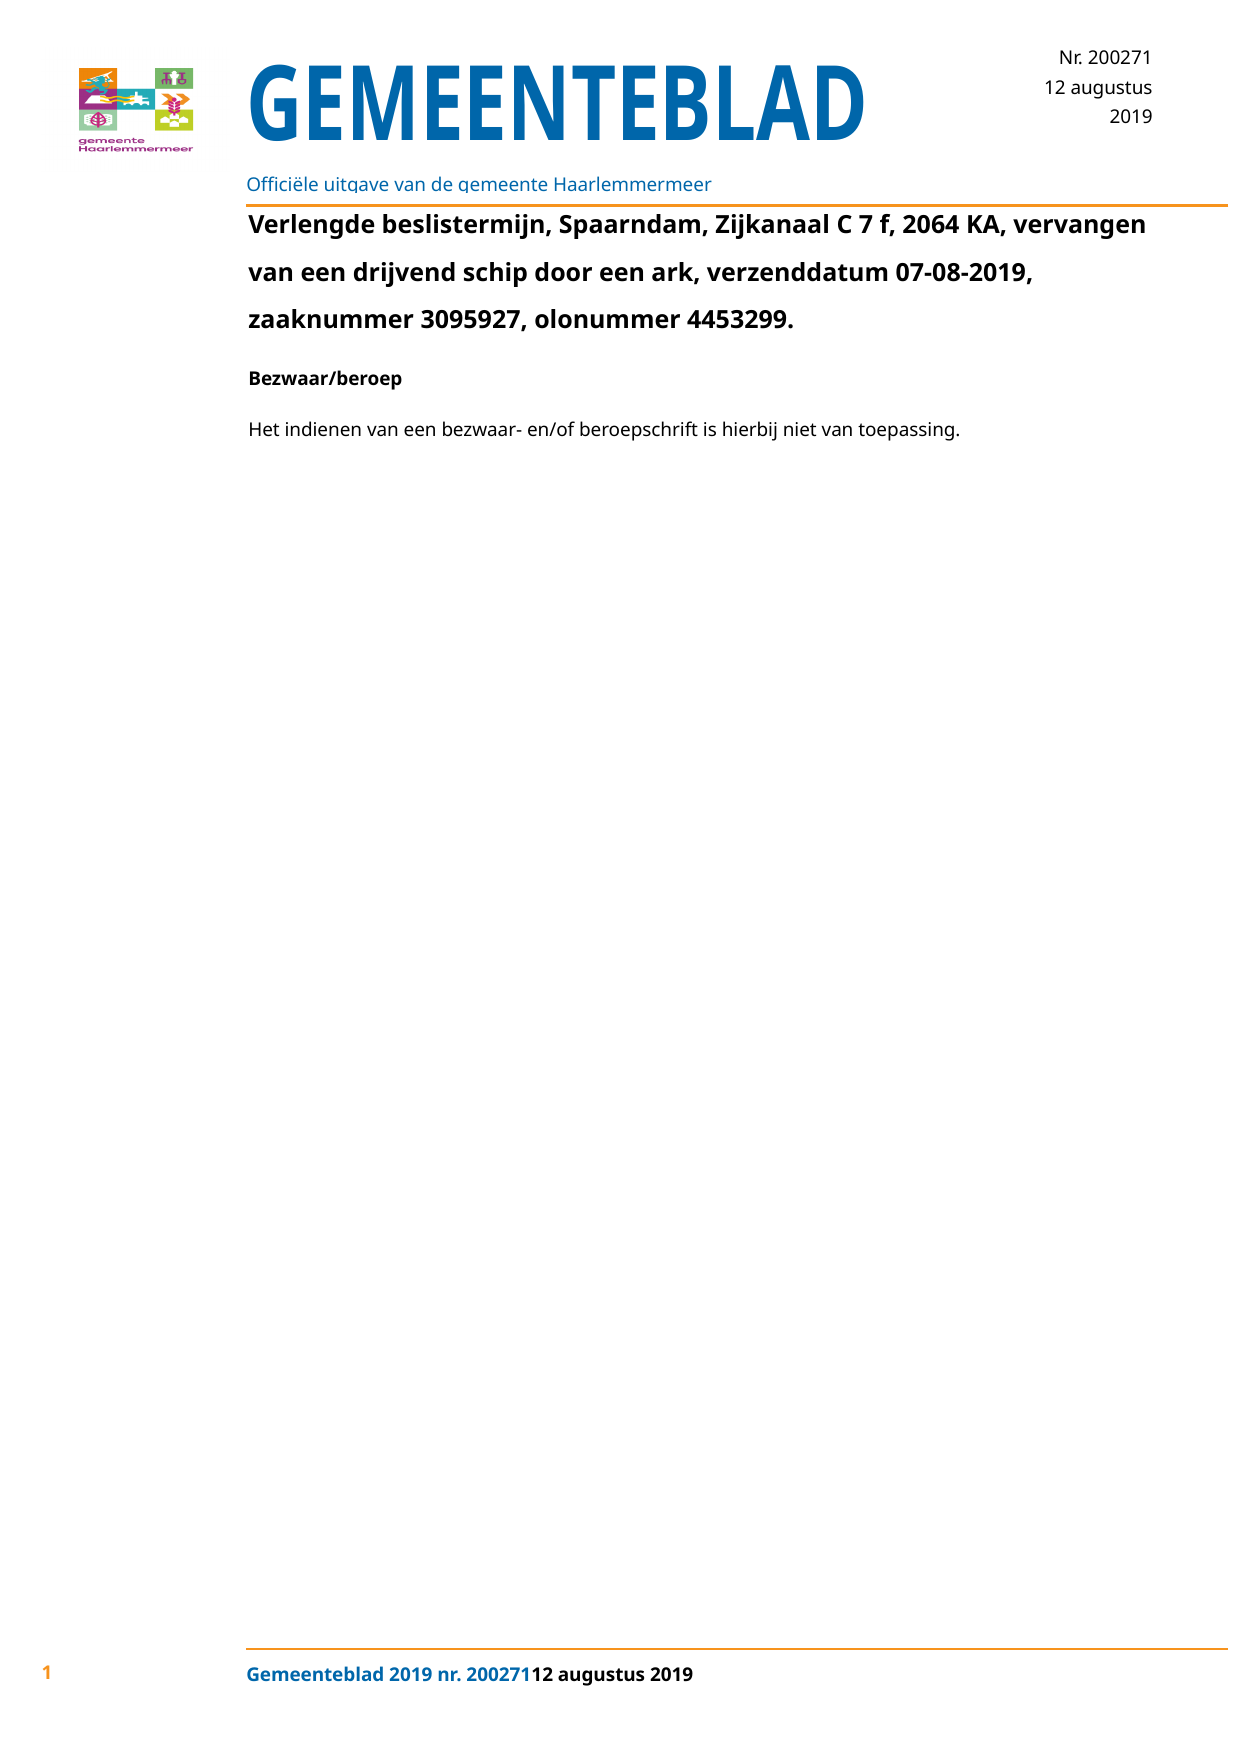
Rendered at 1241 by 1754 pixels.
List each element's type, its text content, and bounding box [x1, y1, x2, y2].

text Bezwaar/beroep [248, 366, 1152, 391]
text Het indienen van een bezwaar- en/of beroepschrift is hierbij niet van toepassing. [248, 416, 1152, 442]
text Verlengde beslistermijn, Spaarndam, Zijkanaal C 7 f, 2064 KA, vervangen van een drijvend schip door een ark, verzenddatum 07-08-2019, zaaknummer 3095927, olonummer 4453299. [248, 207, 1152, 336]
picture [41, 47, 231, 172]
